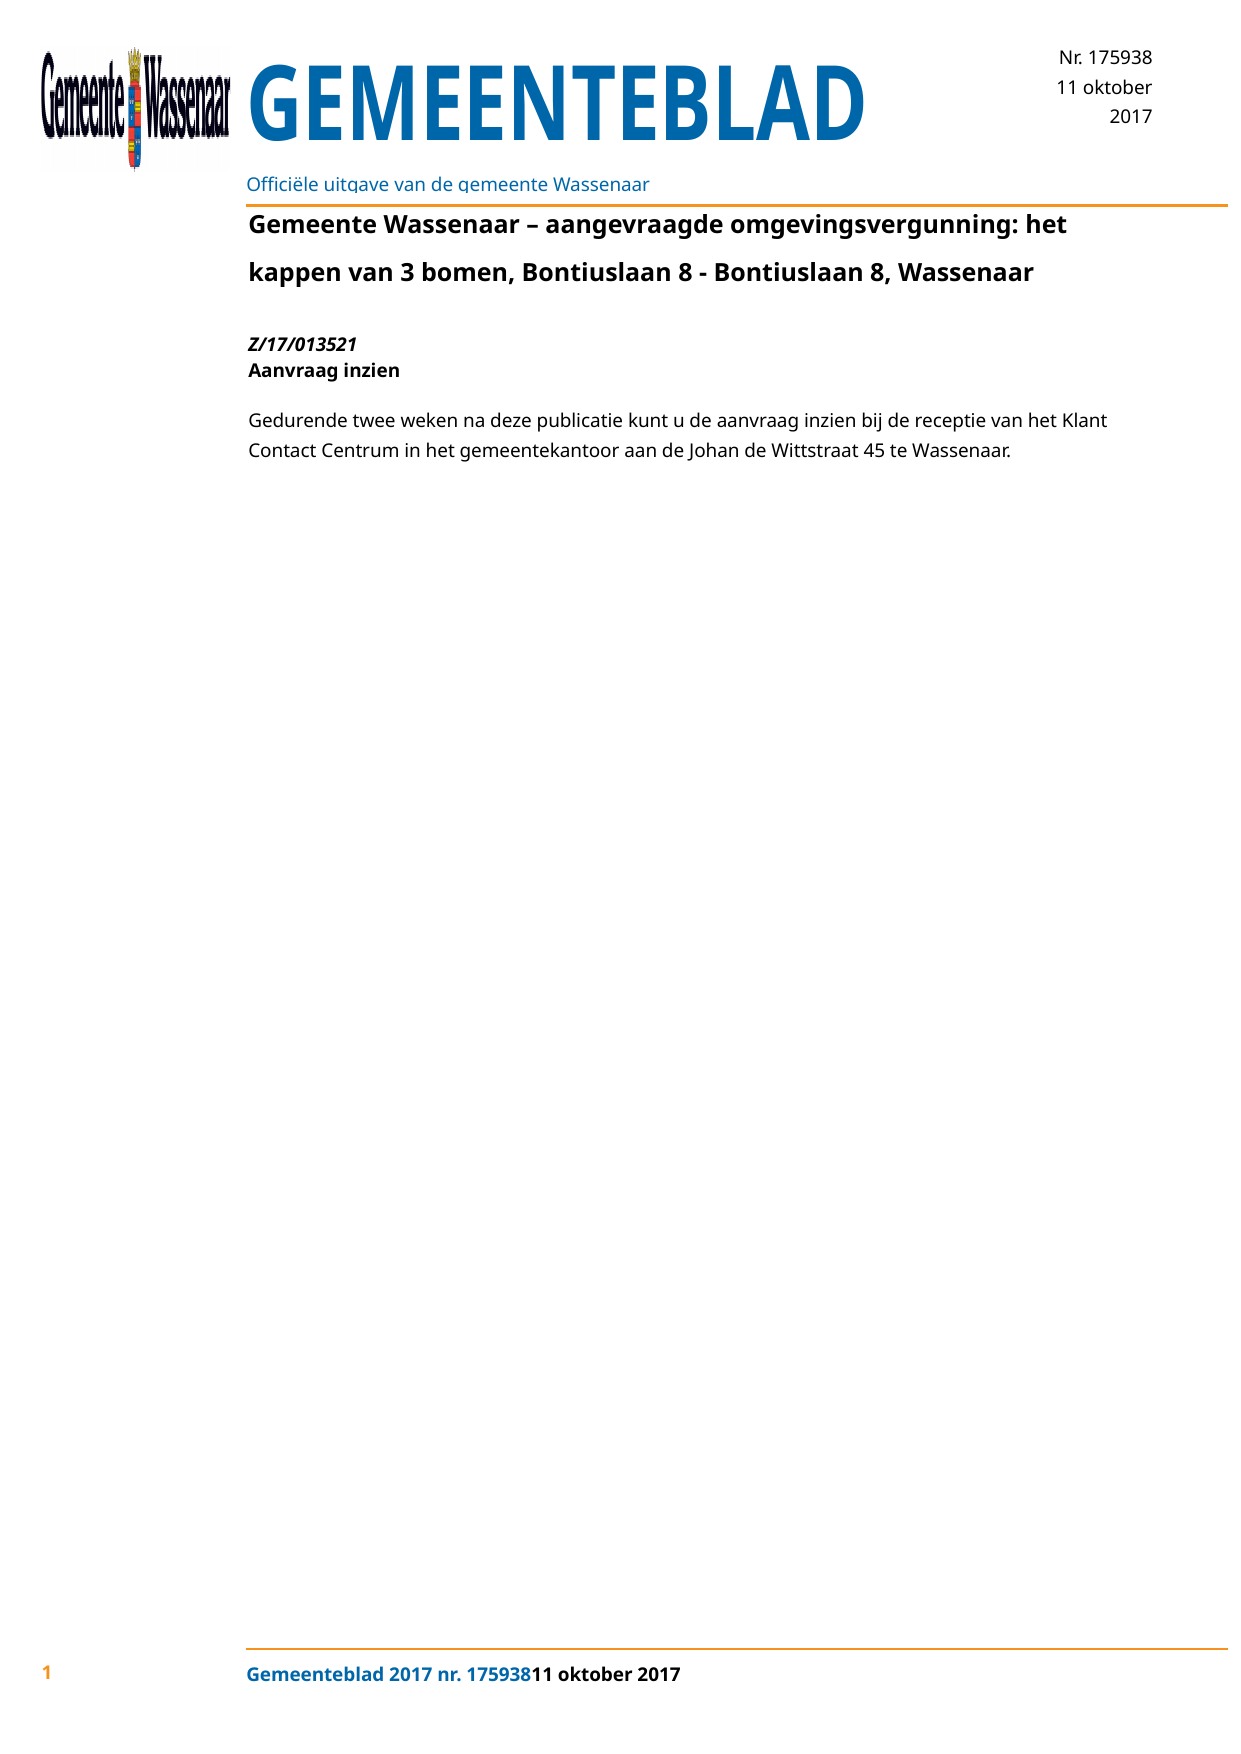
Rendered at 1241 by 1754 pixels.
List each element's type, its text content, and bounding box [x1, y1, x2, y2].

text Aanvraag inzien [248, 357, 1152, 383]
picture [41, 47, 231, 172]
text Gemeente Wassenaar – aangevraagde omgevingsvergunning: het kappen van 3 bomen, Bontiuslaan 8 - Bontiuslaan 8, Wassenaar [248, 207, 1152, 288]
text Gedurende twee weken na deze publicatie kunt u de aanvraag inzien bij de receptie van het Klant Contact Centrum in het gemeentekantoor aan de Johan de Wittstraat 45 te Wassenaar. [248, 408, 1152, 463]
text Z/17/013521 [248, 331, 1152, 357]
